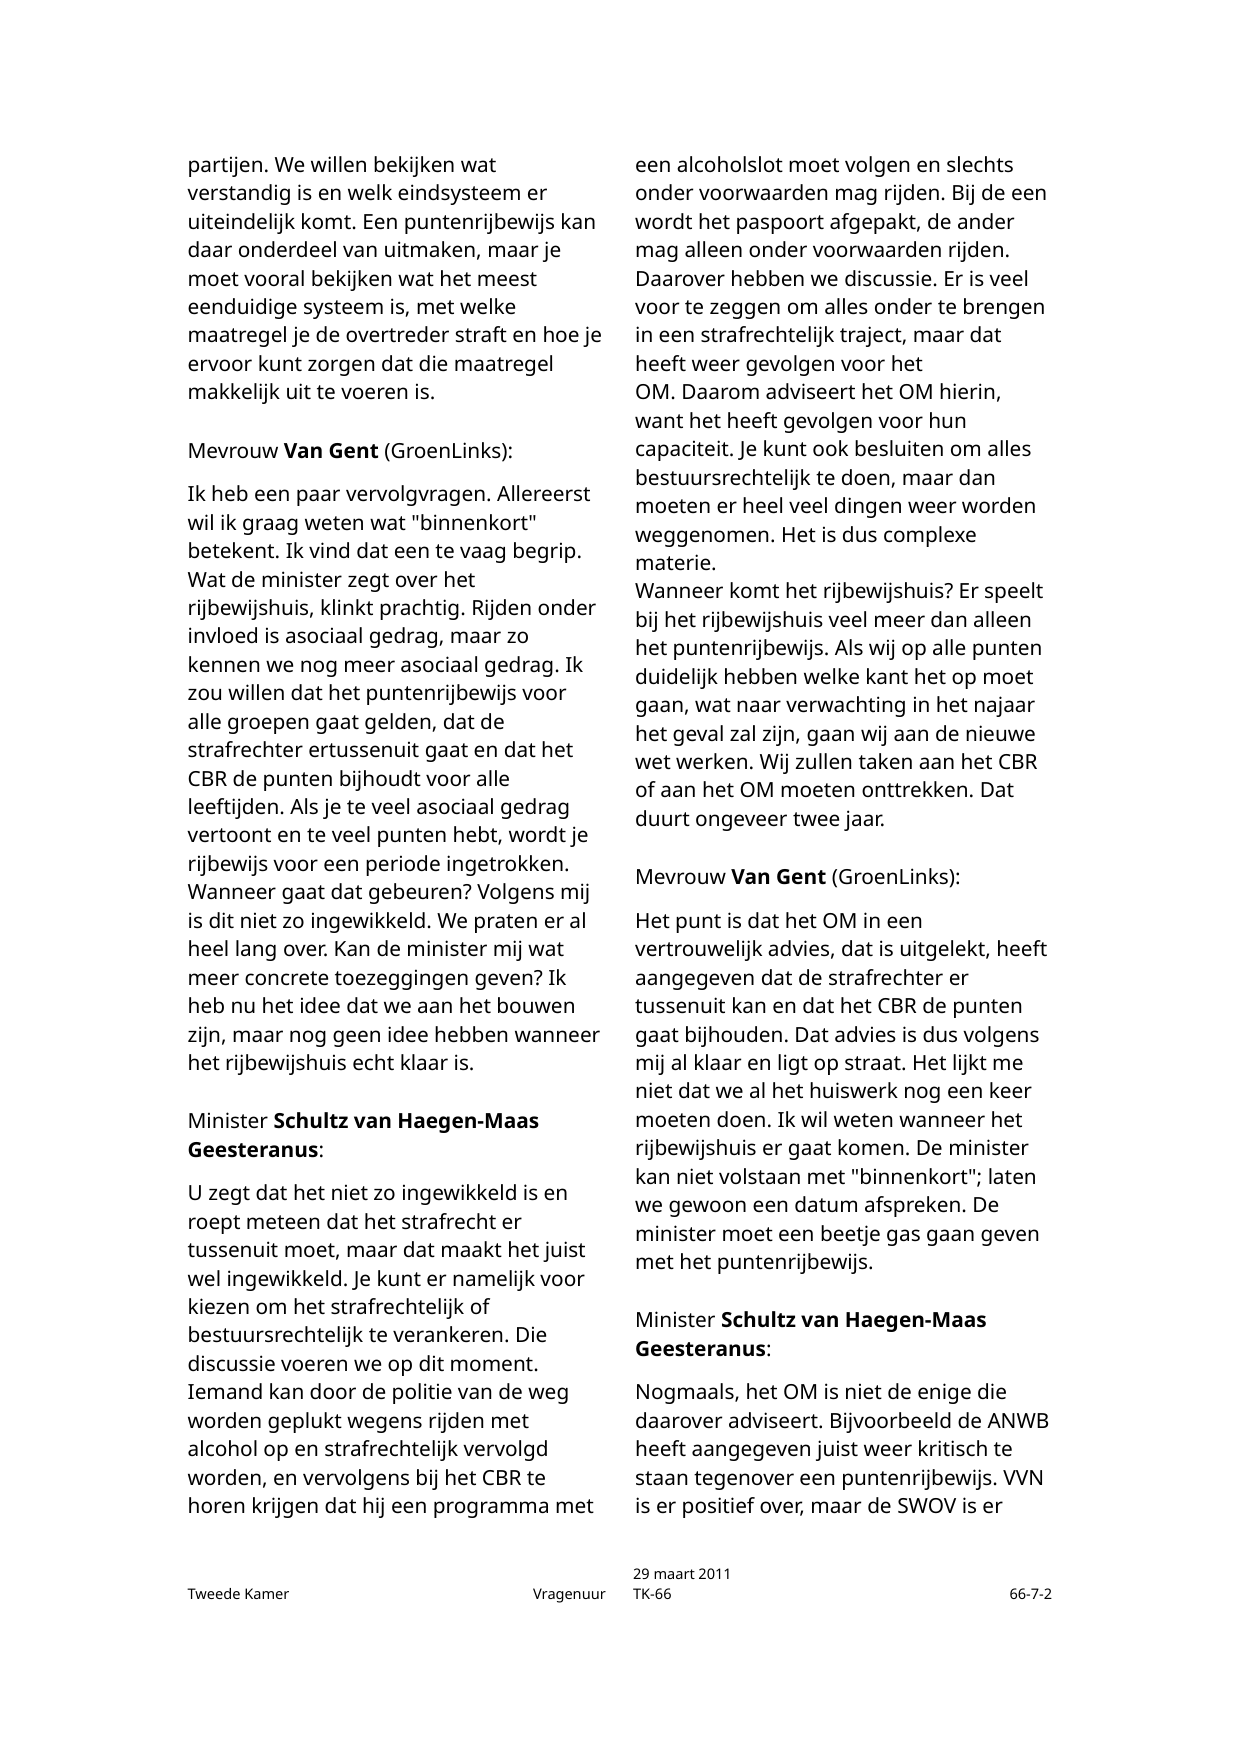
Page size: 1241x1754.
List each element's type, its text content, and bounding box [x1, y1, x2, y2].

text Mevrouw Van Gent (GroenLinks): [187, 436, 605, 464]
text een alcoholslot moet volgen en slechts onder voorwaarden mag rijden. Bij de een wordt het paspoort afgepakt, de ander mag alleen onder voorwaarden rijden. Daarover hebben we discussie. Er is veel voor te zeggen om alles onder te brengen in een strafrechtelijk traject, maar dat heeft weer gevolgen voor het OM. Daarom adviseert het OM hierin, want het heeft gevolgen voor hun capaciteit. Je kunt ook besluiten om alles bestuursrechtelijk te doen, maar dan moeten er heel veel dingen weer worden weggenomen. Het is dus complexe materie. [635, 150, 1053, 577]
text Minister Schultz van Haegen-Maas Geesteranus: [187, 1107, 605, 1163]
text Het punt is dat het OM in een vertrouwelijk advies, dat is uitgelekt, heeft aangegeven dat de strafrechter er tussenuit kan en dat het CBR de punten gaat bijhouden. Dat advies is dus volgens mij al klaar en ligt op straat. Het lijkt me niet dat we al het huiswerk nog een keer moeten doen. Ik wil weten wanneer het rijbewijshuis er gaat komen. De minister kan niet volstaan met "binnenkort"; laten we gewoon een datum afspreken. De minister moet een beetje gas gaan geven met het puntenrijbewijs. [635, 906, 1053, 1276]
text U zegt dat het niet zo ingewikkeld is en roept meteen dat het strafrecht er tussenuit moet, maar dat maakt het juist wel ingewikkeld. Je kunt er namelijk voor kiezen om het strafrechtelijk of bestuursrechtelijk te verankeren. Die discussie voeren we op dit moment. Iemand kan door de politie van de weg worden geplukt wegens rijden met alcohol op en strafrechtelijk vervolgd worden, en vervolgens bij het CBR te horen krijgen dat hij een programma met [187, 1178, 605, 1520]
text Minister Schultz van Haegen-Maas Geesteranus: [635, 1306, 1053, 1362]
text Ik heb een paar vervolgvragen. Allereerst wil ik graag weten wat "binnenkort" betekent. Ik vind dat een te vaag begrip. Wat de minister zegt over het rijbewijshuis, klinkt prachtig. Rijden onder invloed is asociaal gedrag, maar zo kennen we nog meer asociaal gedrag. Ik zou willen dat het puntenrijbewijs voor alle groepen gaat gelden, dat de strafrechter ertussenuit gaat en dat het CBR de punten bijhoudt voor alle leeftijden. Als je te veel asociaal gedrag vertoont en te veel punten hebt, wordt je rijbewijs voor een periode ingetrokken. Wanneer gaat dat gebeuren? Volgens mij is dit niet zo ingewikkeld. We praten er al heel lang over. Kan de minister mij wat meer concrete toezeggingen geven? Ik heb nu het idee dat we aan het bouwen zijn, maar nog geen idee hebben wanneer het rijbewijshuis echt klaar is. [187, 479, 605, 1077]
text partijen. We willen bekijken wat verstandig is en welk eindsysteem er uiteindelijk komt. Een puntenrijbewijs kan daar onderdeel van uitmaken, maar je moet vooral bekijken wat het meest eenduidige systeem is, met welke maatregel je de overtreder straft en hoe je ervoor kunt zorgen dat die maatregel makkelijk uit te voeren is. [187, 150, 605, 406]
text Nogmaals, het OM is niet de enige die daarover adviseert. Bijvoorbeeld de ANWB heeft aangegeven juist weer kritisch te staan tegenover een puntenrijbewijs. VVN is er positief over, maar de SWOV is er [635, 1377, 1053, 1520]
text Mevrouw Van Gent (GroenLinks): [635, 862, 1053, 891]
text Wanneer komt het rijbewijshuis? Er speelt bij het rijbewijshuis veel meer dan alleen het puntenrijbewijs. Als wij op alle punten duidelijk hebben welke kant het op moet gaan, wat naar verwachting in het najaar het geval zal zijn, gaan wij aan de nieuwe wet werken. Wij zullen taken aan het CBR of aan het OM moeten onttrekken. Dat duurt ongeveer twee jaar. [635, 577, 1053, 832]
